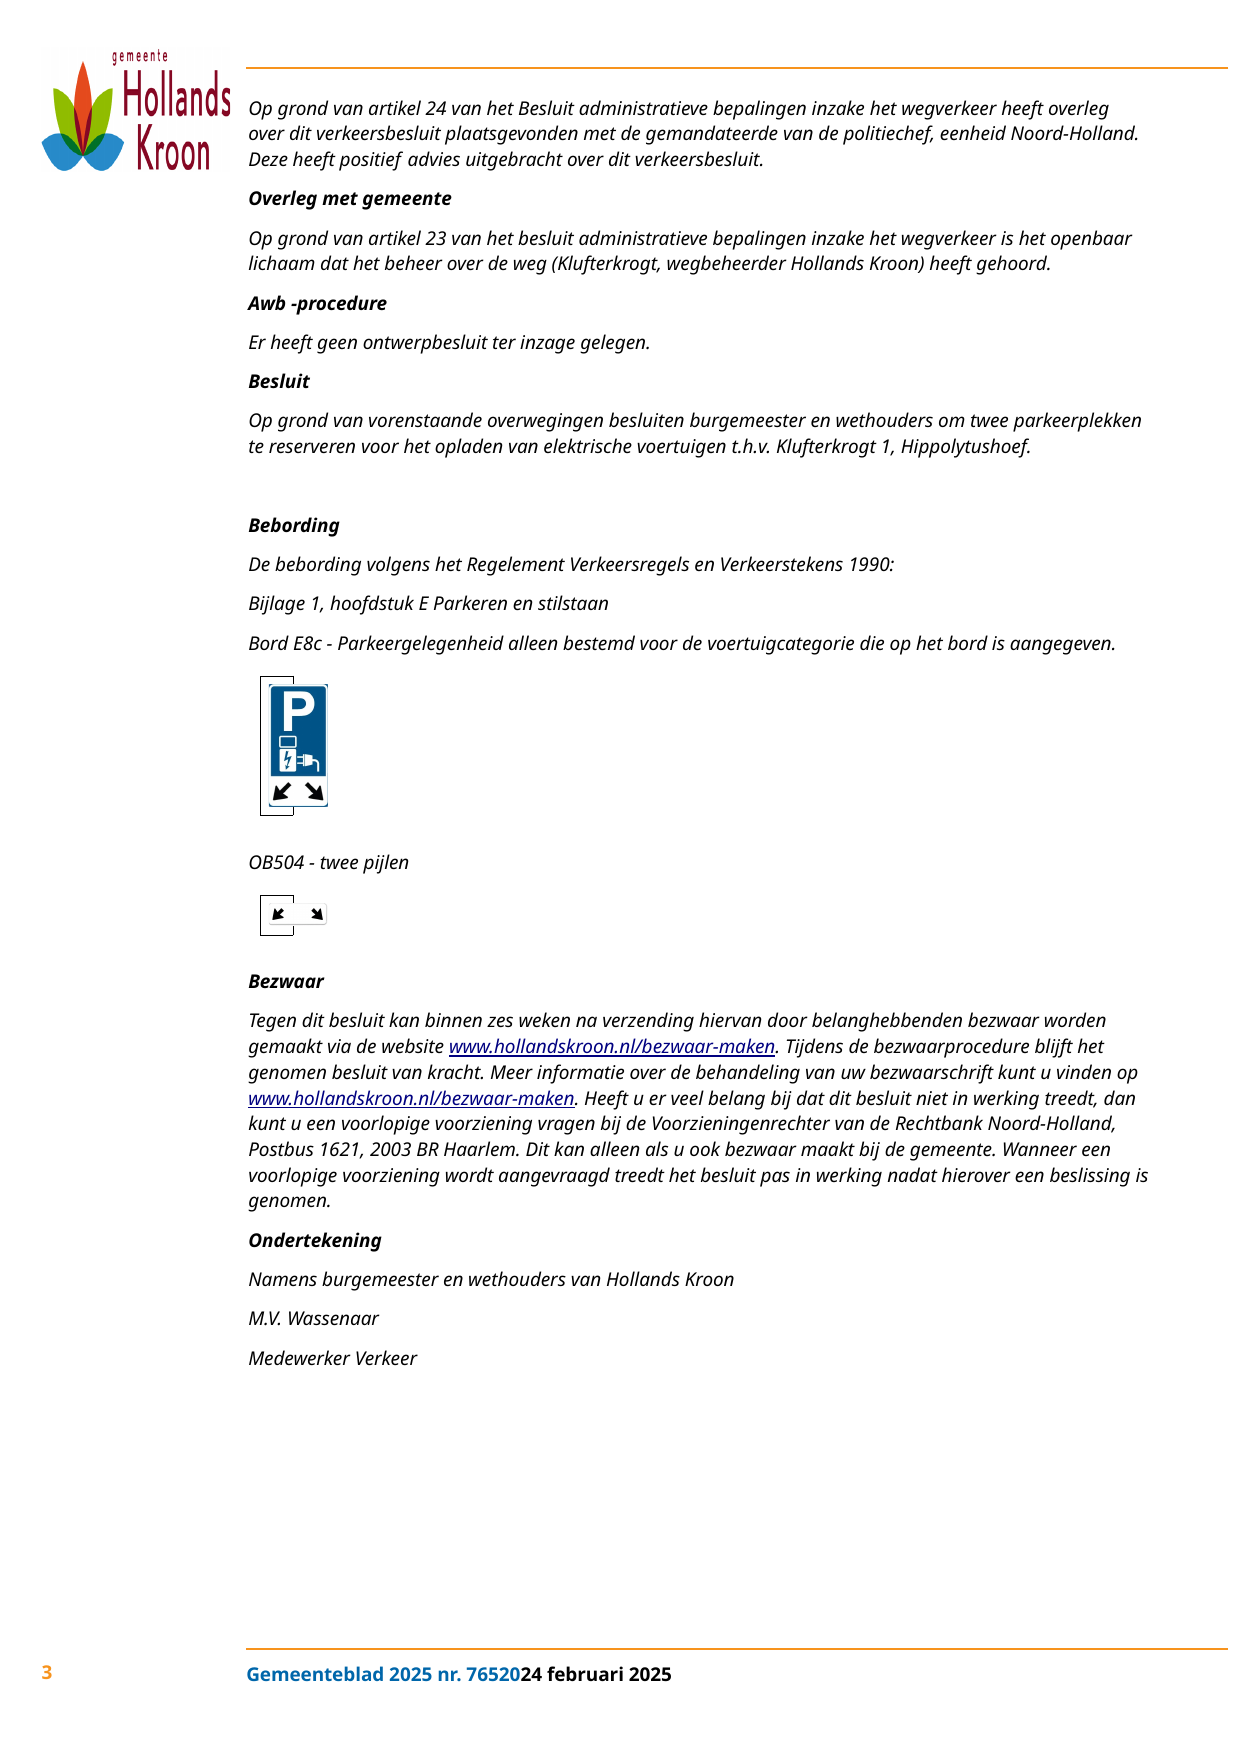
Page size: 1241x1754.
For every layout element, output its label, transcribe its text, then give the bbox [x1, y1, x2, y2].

text Op grond van vorenstaande overwegingen besluiten burgemeester en wethouders om twee parkeerplekken te reserveren voor het opladen van elektrische voertuigen t.h.v. Klufterkrogt 1, Hippolytushoef. [248, 408, 1152, 459]
picture [41, 47, 231, 172]
picture [268, 684, 328, 807]
picture [268, 903, 328, 926]
text Bebording [248, 512, 1152, 538]
text Bord E8c - Parkeergelegenheid alleen bestemd voor de voertuigcategorie die op het bord is aangegeven. [248, 630, 1152, 655]
text Tegen dit besluit kan binnen zes weken na verzending hiervan door belanghebbenden bezwaar worden gemaakt via de website www.hollandskroon.nl/bezwaar-maken. Tijdens de bezwaarprocedure blijft het genomen besluit van kracht. Meer informatie over de behandeling van uw bezwaarschrift kunt u vinden op www.hollandskroon.nl/bezwaar-maken. Heeft u er veel belang bij dat dit besluit niet in werking treedt, dan kunt u een voorlopige voorziening vragen bij de Voorzieningenrechter van de Rechtbank Noord-Holland, Postbus 1621, 2003 BR Haarlem. Dit kan alleen als u ook bezwaar maakt bij de gemeente. Wanneer een voorlopige voorziening wordt aangevraagd treedt het besluit pas in werking nadat hierover een beslissing is genomen. [248, 1007, 1152, 1213]
text Ondertekening [248, 1227, 1152, 1253]
text Medewerker Verkeer [248, 1345, 1152, 1370]
text Er heeft geen ontwerpbesluit ter inzage gelegen. [248, 329, 1152, 355]
text Bijlage 1, hoofdstuk E Parkeren en stilstaan [248, 590, 1152, 616]
text De bebording volgens het Regelement Verkeersregels en Verkeerstekens 1990: [248, 551, 1152, 577]
text Op grond van artikel 23 van het besluit administratieve bepalingen inzake het wegverkeer is het openbaar lichaam dat het beheer over de weg (Klufterkrogt, wegbeheerder Hollands Kroon) heeft gehoord. [248, 225, 1152, 276]
text Namens burgemeester en wethouders van Hollands Kroon [248, 1266, 1152, 1292]
text Overleg met gemeente [248, 186, 1152, 211]
text Besluit [248, 368, 1152, 394]
text Awb -procedure [248, 290, 1152, 316]
text Op grond van artikel 24 van het Besluit administratieve bepalingen inzake het wegverkeer heeft overleg over dit verkeersbesluit plaatsgevonden met de gemandateerde van de politiechef, eenheid Noord-Holland. Deze heeft positief advies uitgebracht over dit verkeersbesluit. [248, 95, 1152, 172]
text M.V. Wassenaar [248, 1305, 1152, 1331]
text OB504 - twee pijlen [248, 849, 1152, 874]
text Bezwaar [248, 968, 1152, 994]
